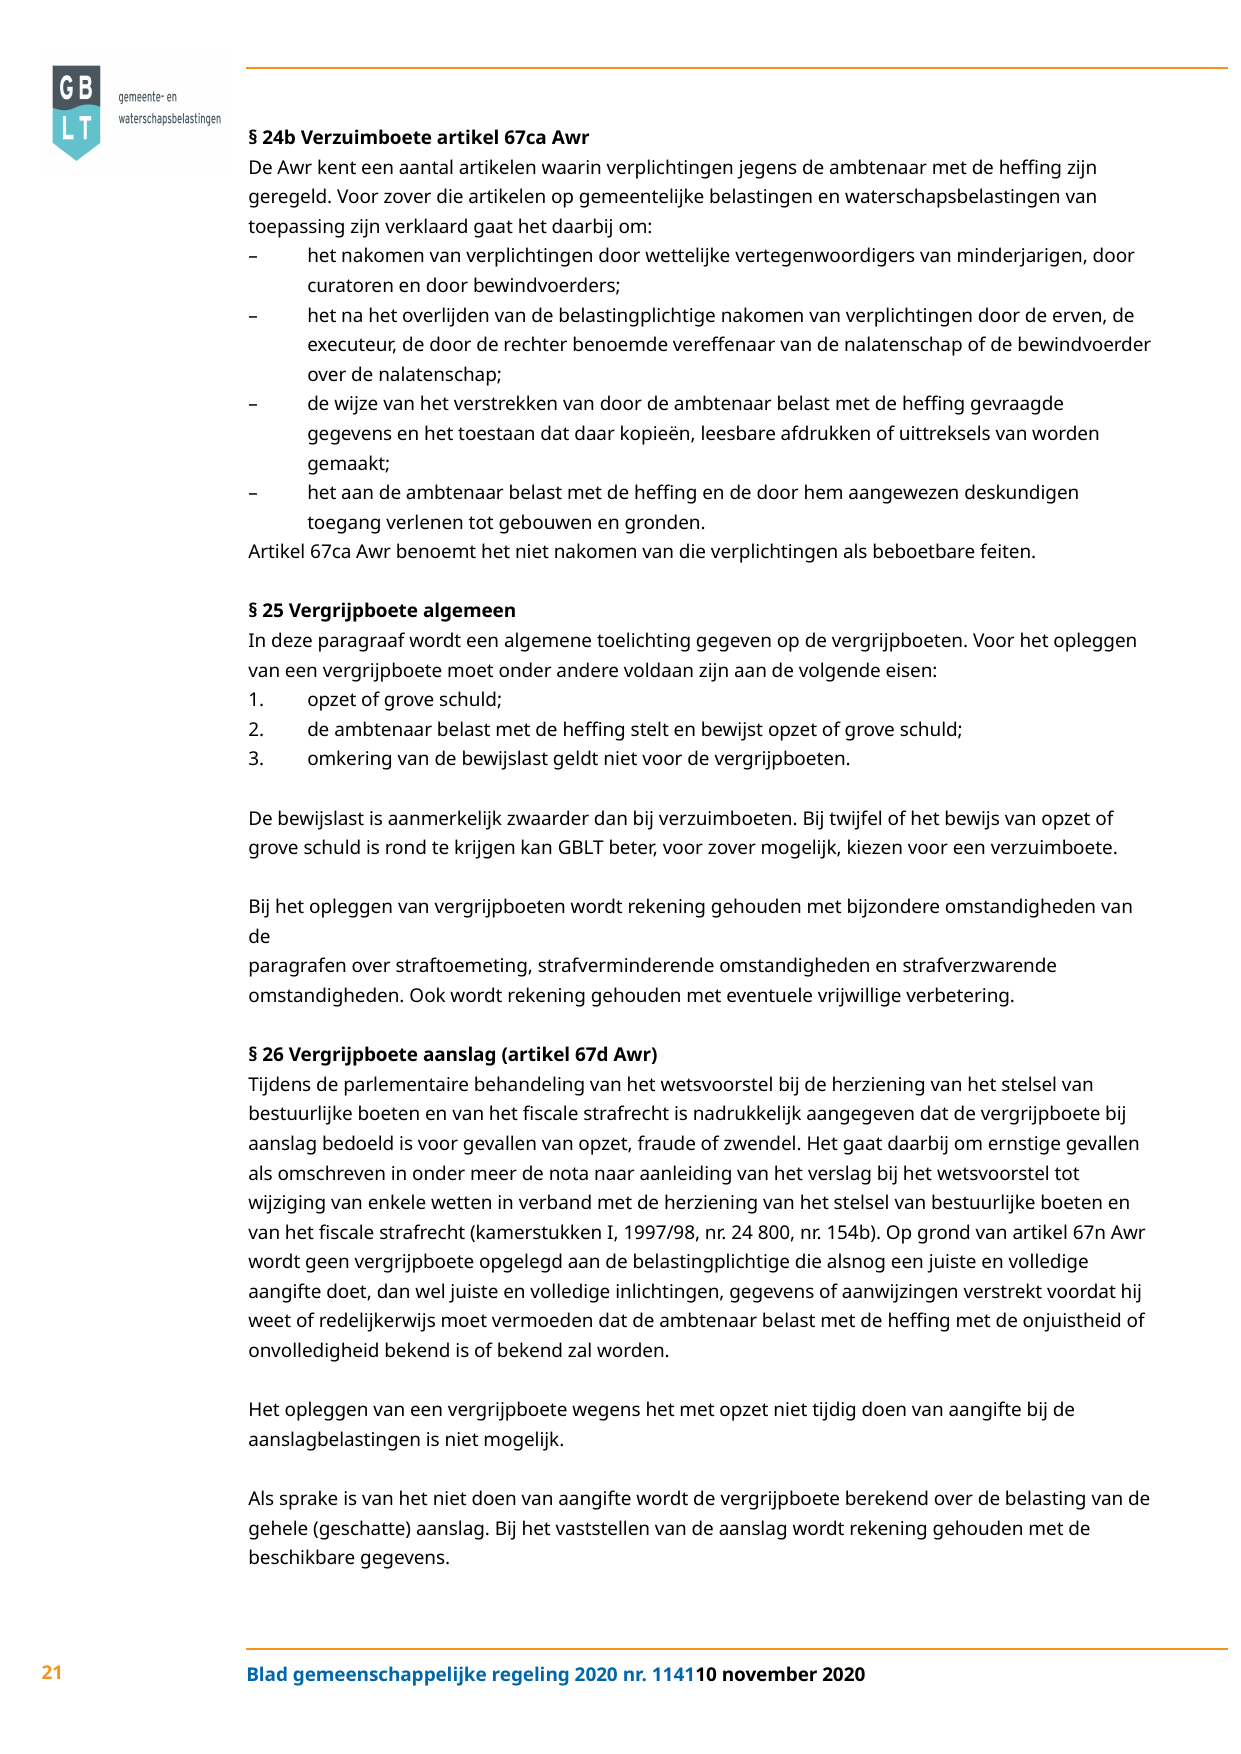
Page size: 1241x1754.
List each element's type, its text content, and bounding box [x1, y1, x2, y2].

picture [41, 47, 231, 172]
list het aan de ambtenaar belast met de heffing en de door hem aangewezen deskundigen toegang verlenen tot gebouwen en gronden. [248, 479, 1152, 535]
text § 24b Verzuimboete artikel 67ca Awr [248, 124, 1152, 150]
text paragrafen over straftoemeting, strafverminderende omstandigheden en strafverzwarende omstandigheden. Ook wordt rekening gehouden met eventuele vrijwillige verbetering. [248, 953, 1152, 1008]
list opzet of grove schuld; [248, 686, 1152, 712]
list het na het overlijden van de belastingplichtige nakomen van verplichtingen door de erven, de executeur, de door de rechter benoemde vereffenaar van de nalatenschap of de bewindvoerder over de nalatenschap; [248, 302, 1152, 387]
text Als sprake is van het niet doen van aangifte wordt de vergrijpboete berekend over de belasting van de gehele (geschatte) aanslag. Bij het vaststellen van de aanslag wordt rekening gehouden met de beschikbare gegevens. [248, 1485, 1152, 1570]
list omkering van de bewijslast geldt niet voor de vergrijpboeten. [248, 746, 1152, 771]
list het nakomen van verplichtingen door wettelijke vertegenwoordigers van minderjarigen, door curatoren en door bewindvoerders; [248, 243, 1152, 298]
text In deze paragraaf wordt een algemene toelichting gegeven op de vergrijpboeten. Voor het opleggen van een vergrijpboete moet onder andere voldaan zijn aan de volgende eisen: [248, 627, 1152, 683]
text De Awr kent een aantal artikelen waarin verplichtingen jegens de ambtenaar met de heffing zijn geregeld. Voor zover die artikelen op gemeentelijke belastingen en waterschapsbelastingen van toepassing zijn verklaard gaat het daarbij om: [248, 154, 1152, 239]
text § 25 Vergrijpboete algemeen [248, 598, 1152, 623]
text § 26 Vergrijpboete aanslag (artikel 67d Awr) [248, 1041, 1152, 1067]
list de wijze van het verstrekken van door de ambtenaar belast met de heffing gevraagde gegevens en het toestaan dat daar kopieën, leesbare afdrukken of uittreksels van worden gemaakt; [248, 391, 1152, 476]
text Tijdens de parlementaire behandeling van het wetsvoorstel bij de herziening van het stelsel van bestuurlijke boeten en van het fiscale strafrecht is nadrukkelijk aangegeven dat de vergrijpboete bij aanslag bedoeld is voor gevallen van opzet, fraude of zwendel. Het gaat daarbij om ernstige gevallen als omschreven in onder meer de nota naar aanleiding van het verslag bij het wetsvoorstel tot wijziging van enkele wetten in verband met de herziening van het stelsel van bestuurlijke boeten en van het fiscale strafrecht (kamerstukken I, 1997/98, nr. 24 800, nr. 154b). Op grond van artikel 67n Awr wordt geen vergrijpboete opgelegd aan de belastingplichtige die alsnog een juiste en volledige aangifte doet, dan wel juiste en volledige inlichtingen, gegevens of aanwijzingen verstrekt voordat hij weet of redelijkerwijs moet vermoeden dat de ambtenaar belast met de heffing met de onjuistheid of onvolledigheid bekend is of bekend zal worden. [248, 1071, 1152, 1363]
text De bewijslast is aanmerkelijk zwaarder dan bij verzuimboeten. Bij twijfel of het bewijs van opzet of grove schuld is rond te krijgen kan GBLT beter, voor zover mogelijk, kiezen voor een verzuimboete. [248, 805, 1152, 860]
list de ambtenaar belast met de heffing stelt en bewijst opzet of grove schuld; [248, 716, 1152, 742]
text Het opleggen van een vergrijpboete wegens het met opzet niet tijdig doen van aangifte bij de aanslagbelastingen is niet mogelijk. [248, 1396, 1152, 1452]
text Artikel 67ca Awr benoemt het niet nakomen van die verplichtingen als beboetbare feiten. [248, 538, 1152, 564]
text Bij het opleggen van vergrijpboeten wordt rekening gehouden met bijzondere omstandigheden van de [248, 893, 1152, 949]
